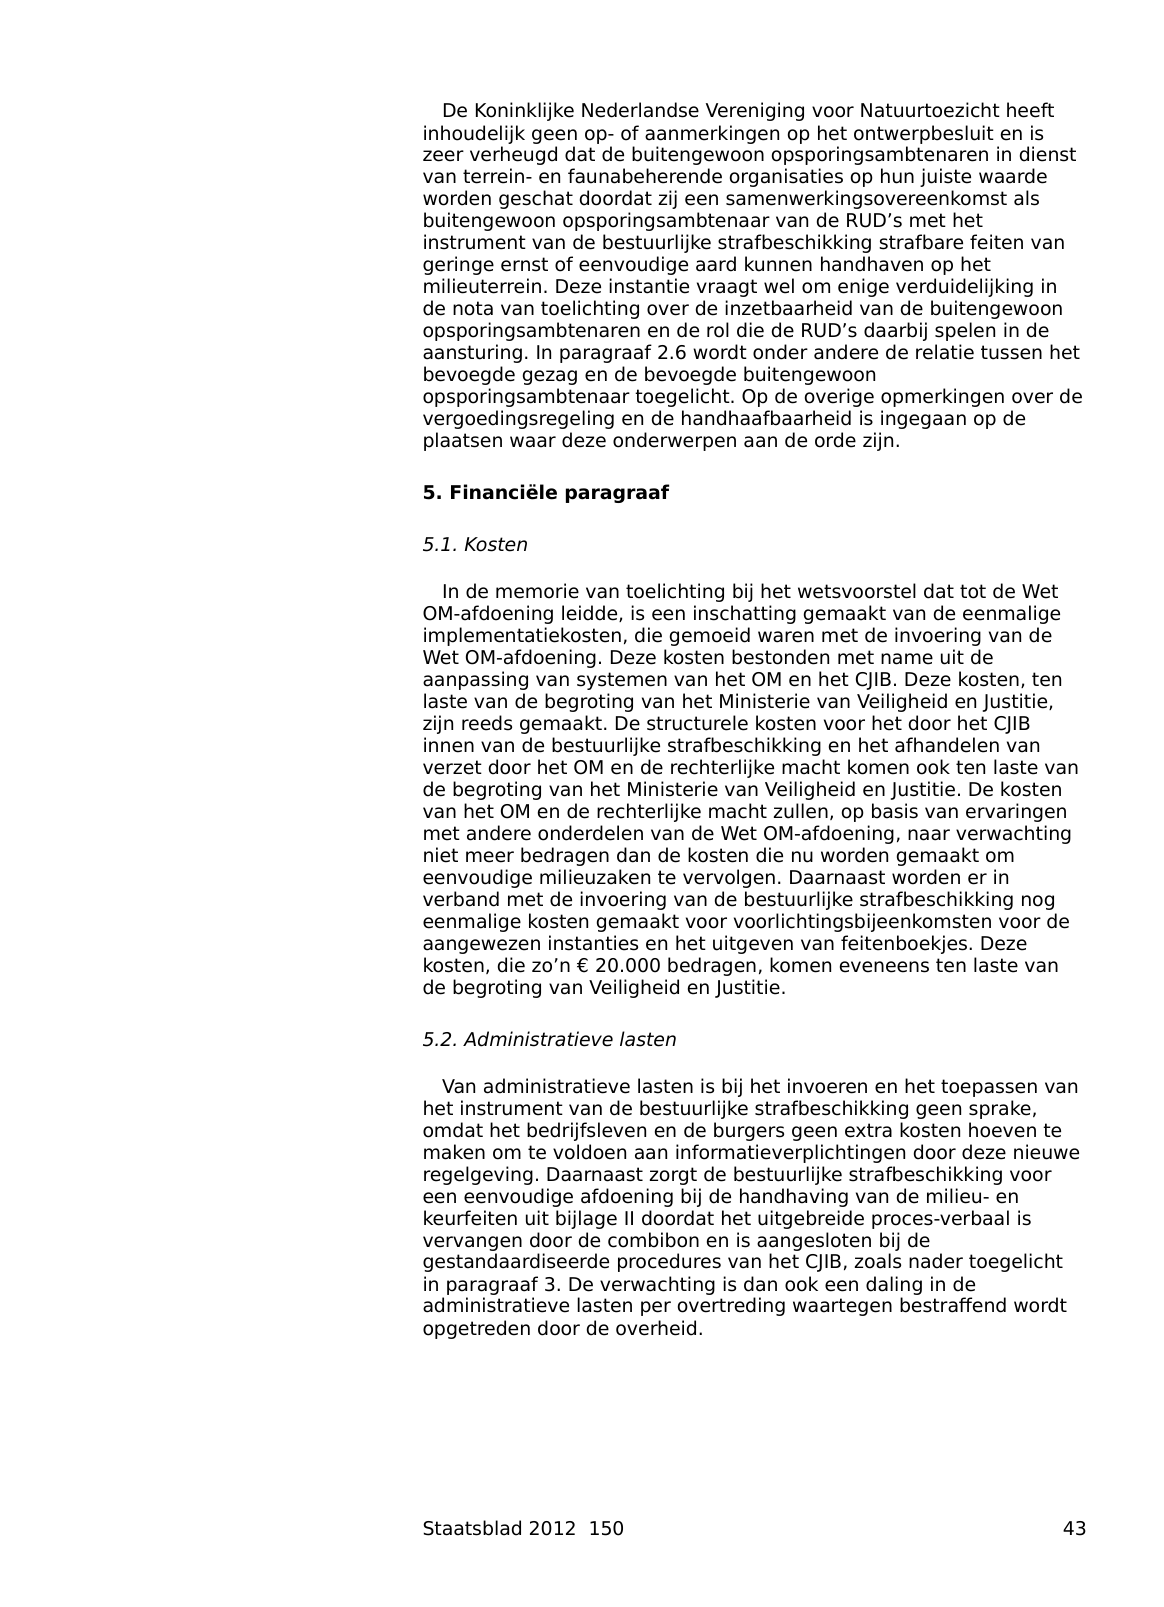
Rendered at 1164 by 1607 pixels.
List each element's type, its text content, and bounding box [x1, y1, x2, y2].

subtitle 5.1. Kosten [422, 534, 1087, 556]
text In de memorie van toelichting bij het wetsvoorstel dat tot de Wet OM-afdoening leidde, is een inschatting gemaakt van de eenmalige implementatiekosten, die gemoeid waren met de invoering van de Wet OM-afdoening. Deze kosten bestonden met name uit de aanpassing van systemen van het OM en het CJIB. Deze kosten, ten laste van de begroting van het Ministerie van Veiligheid en Justitie, zijn reeds gemaakt. De structurele kosten voor het door het CJIB innen van de bestuurlijke strafbeschikking en het afhandelen van verzet door het OM en de rechterlijke macht komen ook ten laste van de begroting van het Ministerie van Veiligheid en Justitie. De kosten van het OM en de rechterlijke macht zullen, op basis van ervaringen met andere onderdelen van de Wet OM-afdoening, naar verwachting niet meer bedragen dan de kosten die nu worden gemaakt om eenvoudige milieuzaken te vervolgen. Daarnaast worden er in verband met de invoering van de bestuurlijke strafbeschikking nog eenmalige kosten gemaakt voor voorlichtingsbijeenkomsten voor de aangewezen instanties en het uitgeven van feitenboekjes. Deze kosten, die zo’n € 20.000 bedragen, komen eveneens ten laste van de begroting van Veiligheid en Justitie. [422, 581, 1087, 999]
text De Koninklijke Nederlandse Vereniging voor Natuurtoezicht heeft inhoudelijk geen op- of aanmerkingen op het ontwerpbesluit en is zeer verheugd dat de buitengewoon opsporingsambtenaren in dienst van terrein- en faunabeherende organisaties op hun juiste waarde worden geschat doordat zij een samenwerkingsovereenkomst als buitengewoon opsporingsambtenaar van de RUD’s met het instrument van de bestuurlijke strafbeschikking strafbare feiten van geringe ernst of eenvoudige aard kunnen handhaven op het milieuterrein. Deze instantie vraagt wel om enige verduidelijking in de nota van toelichting over de inzetbaarheid van de buitengewoon opsporingsambtenaren en de rol die de RUD’s daarbij spelen in de aansturing. In paragraaf 2.6 wordt onder andere de relatie tussen het bevoegde gezag en de bevoegde buitengewoon opsporingsambtenaar toegelicht. Op de overige opmerkingen over de vergoedingsregeling en de handhaafbaarheid is ingegaan op de plaatsen waar deze onderwerpen aan de orde zijn. [422, 100, 1087, 452]
subtitle 5.2. Administratieve lasten [422, 1029, 1087, 1051]
subtitle 5. Financiële paragraaf [422, 482, 1087, 504]
text Van administratieve lasten is bij het invoeren en het toepassen van het instrument van de bestuurlijke strafbeschikking geen sprake, omdat het bedrijfsleven en de burgers geen extra kosten hoeven te maken om te voldoen aan informatieverplichtingen door deze nieuwe regelgeving. Daarnaast zorgt de bestuurlijke strafbeschikking voor een eenvoudige afdoening bij de handhaving van de milieu- en keurfeiten uit bijlage II doordat het uitgebreide proces-verbaal is vervangen door de combibon en is aangesloten bij de gestandaardiseerde procedures van het CJIB, zoals nader toegelicht in paragraaf 3. De verwachting is dan ook een daling in de administratieve lasten per overtreding waartegen bestraffend wordt opgetreden door de overheid. [422, 1076, 1087, 1339]
